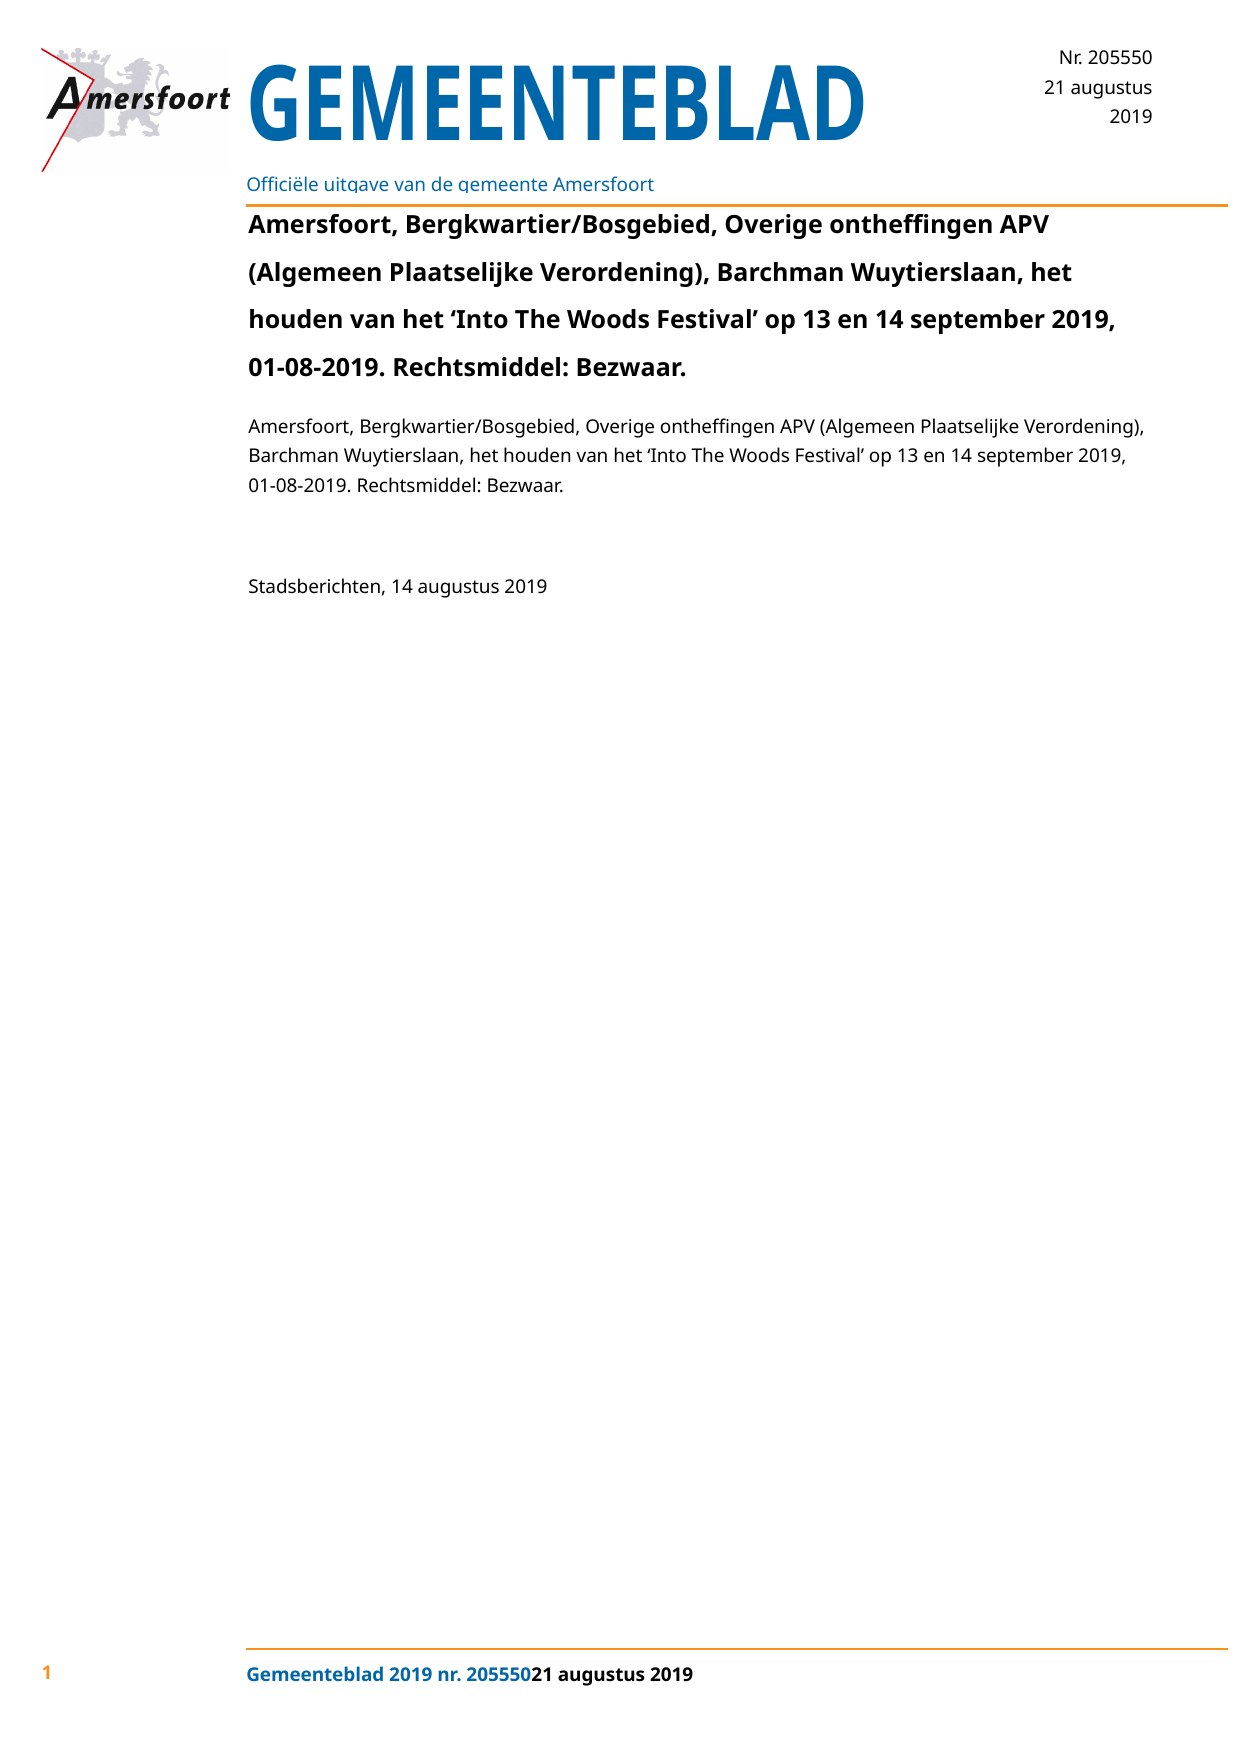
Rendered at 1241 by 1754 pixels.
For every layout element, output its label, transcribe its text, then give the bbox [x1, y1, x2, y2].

text Stadsberichten, 14 augustus 2019 [248, 573, 1152, 599]
text Amersfoort, Bergkwartier/Bosgebied, Overige ontheffingen APV (Algemeen Plaatselijke Verordening), Barchman Wuytierslaan, het houden van het ‘Into The Woods Festival’ op 13 en 14 september 2019, 01-08-2019. Rechtsmiddel: Bezwaar. [248, 413, 1152, 498]
text Amersfoort, Bergkwartier/Bosgebied, Overige ontheffingen APV (Algemeen Plaatselijke Verordening), Barchman Wuytierslaan, het houden van het ‘Into The Woods Festival’ op 13 en 14 september 2019, 01-08-2019. Rechtsmiddel: Bezwaar. [248, 207, 1152, 384]
picture [41, 47, 231, 172]
